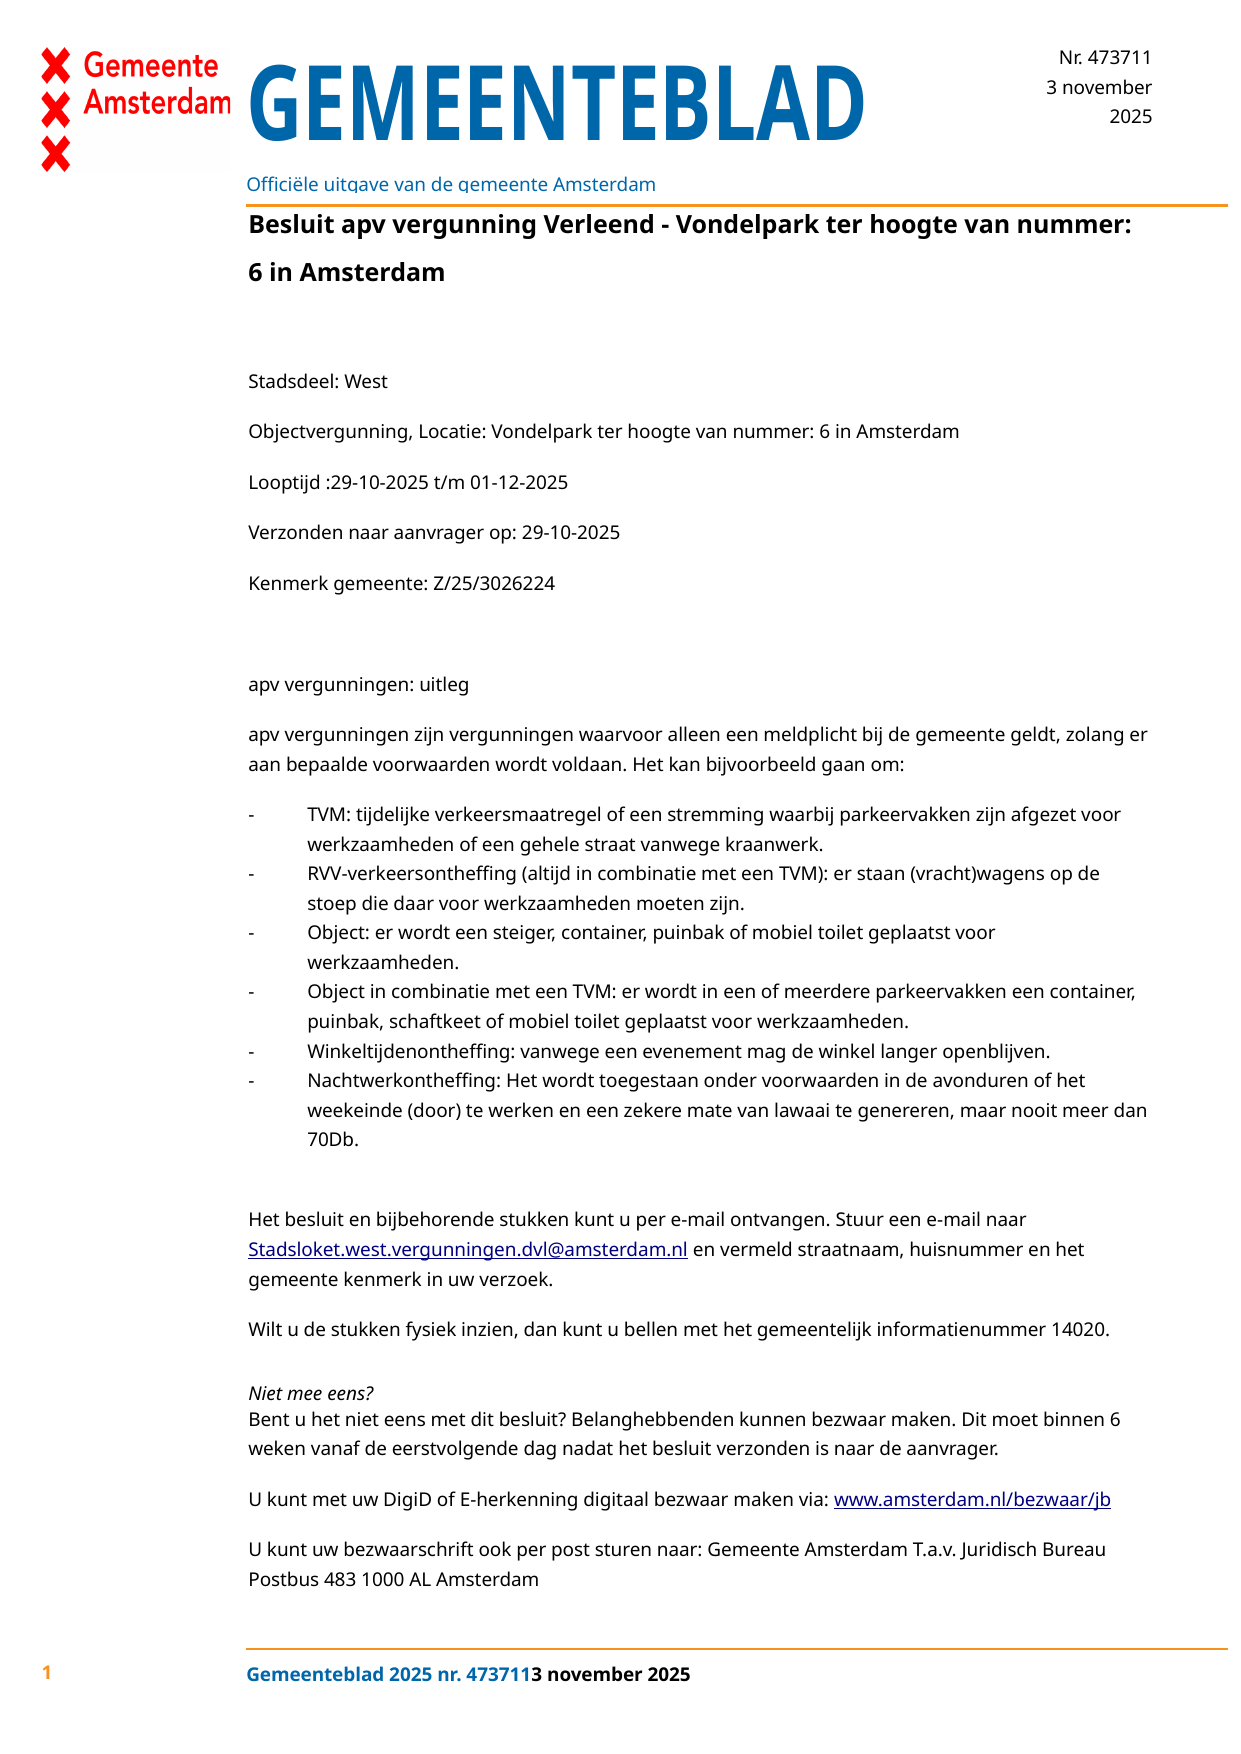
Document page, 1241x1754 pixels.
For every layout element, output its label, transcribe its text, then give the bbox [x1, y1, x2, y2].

text Stadsdeel: West [248, 368, 1152, 394]
text U kunt met uw DigiD of E-herkenning digitaal bezwaar maken via: www.amsterdam.nl/bezwaar/jb [248, 1486, 1152, 1512]
list Object in combinatie met een TVM: er wordt in een of meerdere parkeervakken een container, puinbak, schaftkeet of mobiel toilet geplaatst voor werkzaamheden. [248, 979, 1152, 1034]
list Winkeltijdenontheffing: vanwege een evenement mag de winkel langer openblijven. [248, 1038, 1152, 1064]
text Niet mee eens? [248, 1380, 1152, 1406]
text Wilt u de stukken fysiek inzien, dan kunt u bellen met het gemeentelijk informatienummer 14020. [248, 1316, 1152, 1342]
text Objectvergunning, Locatie: Vondelpark ter hoogte van nummer: 6 in Amsterdam [248, 419, 1152, 444]
text Besluit apv vergunning Verleend - Vondelpark ter hoogte van nummer: 6 in Amsterdam [248, 207, 1152, 288]
list Nachtwerkontheffing: Het wordt toegestaan onder voorwaarden in de avonduren of het weekeinde (door) te werken en een zekere mate van lawaai te genereren, maar nooit meer dan 70Db. [248, 1067, 1152, 1152]
text Kenmerk gemeente: Z/25/3026224 [248, 570, 1152, 596]
text Bent u het niet eens met dit besluit? Belanghebbenden kunnen bezwaar maken. Dit moet binnen 6 weken vanaf de eerstvolgende dag nadat het besluit verzonden is naar de aanvrager. [248, 1406, 1152, 1461]
text Het besluit en bijbehorende stukken kunt u per e-mail ontvangen. Stuur een e-mail naar Stadsloket.west.vergunningen.dvl@amsterdam.nl en vermeld straatnaam, huisnummer en het gemeente kenmerk in uw verzoek. [248, 1207, 1152, 1292]
list RVV-verkeersontheffing (altijd in combinatie met een TVM): er staan (vracht)wagens op de stoep die daar voor werkzaamheden moeten zijn. [248, 860, 1152, 916]
text U kunt uw bezwaarschrift ook per post sturen naar: Gemeente Amsterdam T.a.v. Juridisch Bureau Postbus 483 1000 AL Amsterdam [248, 1536, 1152, 1592]
text apv vergunningen: uitleg [248, 671, 1152, 697]
text Looptijd :29-10-2025 t/m 01-12-2025 [248, 469, 1152, 495]
list TVM: tijdelijke verkeersmaatregel of een stremming waarbij parkeervakken zijn afgezet voor werkzaamheden of een gehele straat vanwege kraanwerk. [248, 801, 1152, 857]
text apv vergunningen zijn vergunningen waarvoor alleen een meldplicht bij de gemeente geldt, zolang er aan bepaalde voorwaarden wordt voldaan. Het kan bijvoorbeeld gaan om: [248, 721, 1152, 777]
list Object: er wordt een steiger, container, puinbak of mobiel toilet geplaatst voor werkzaamheden. [248, 919, 1152, 975]
picture [41, 47, 231, 172]
text Verzonden naar aanvrager op: 29-10-2025 [248, 519, 1152, 545]
